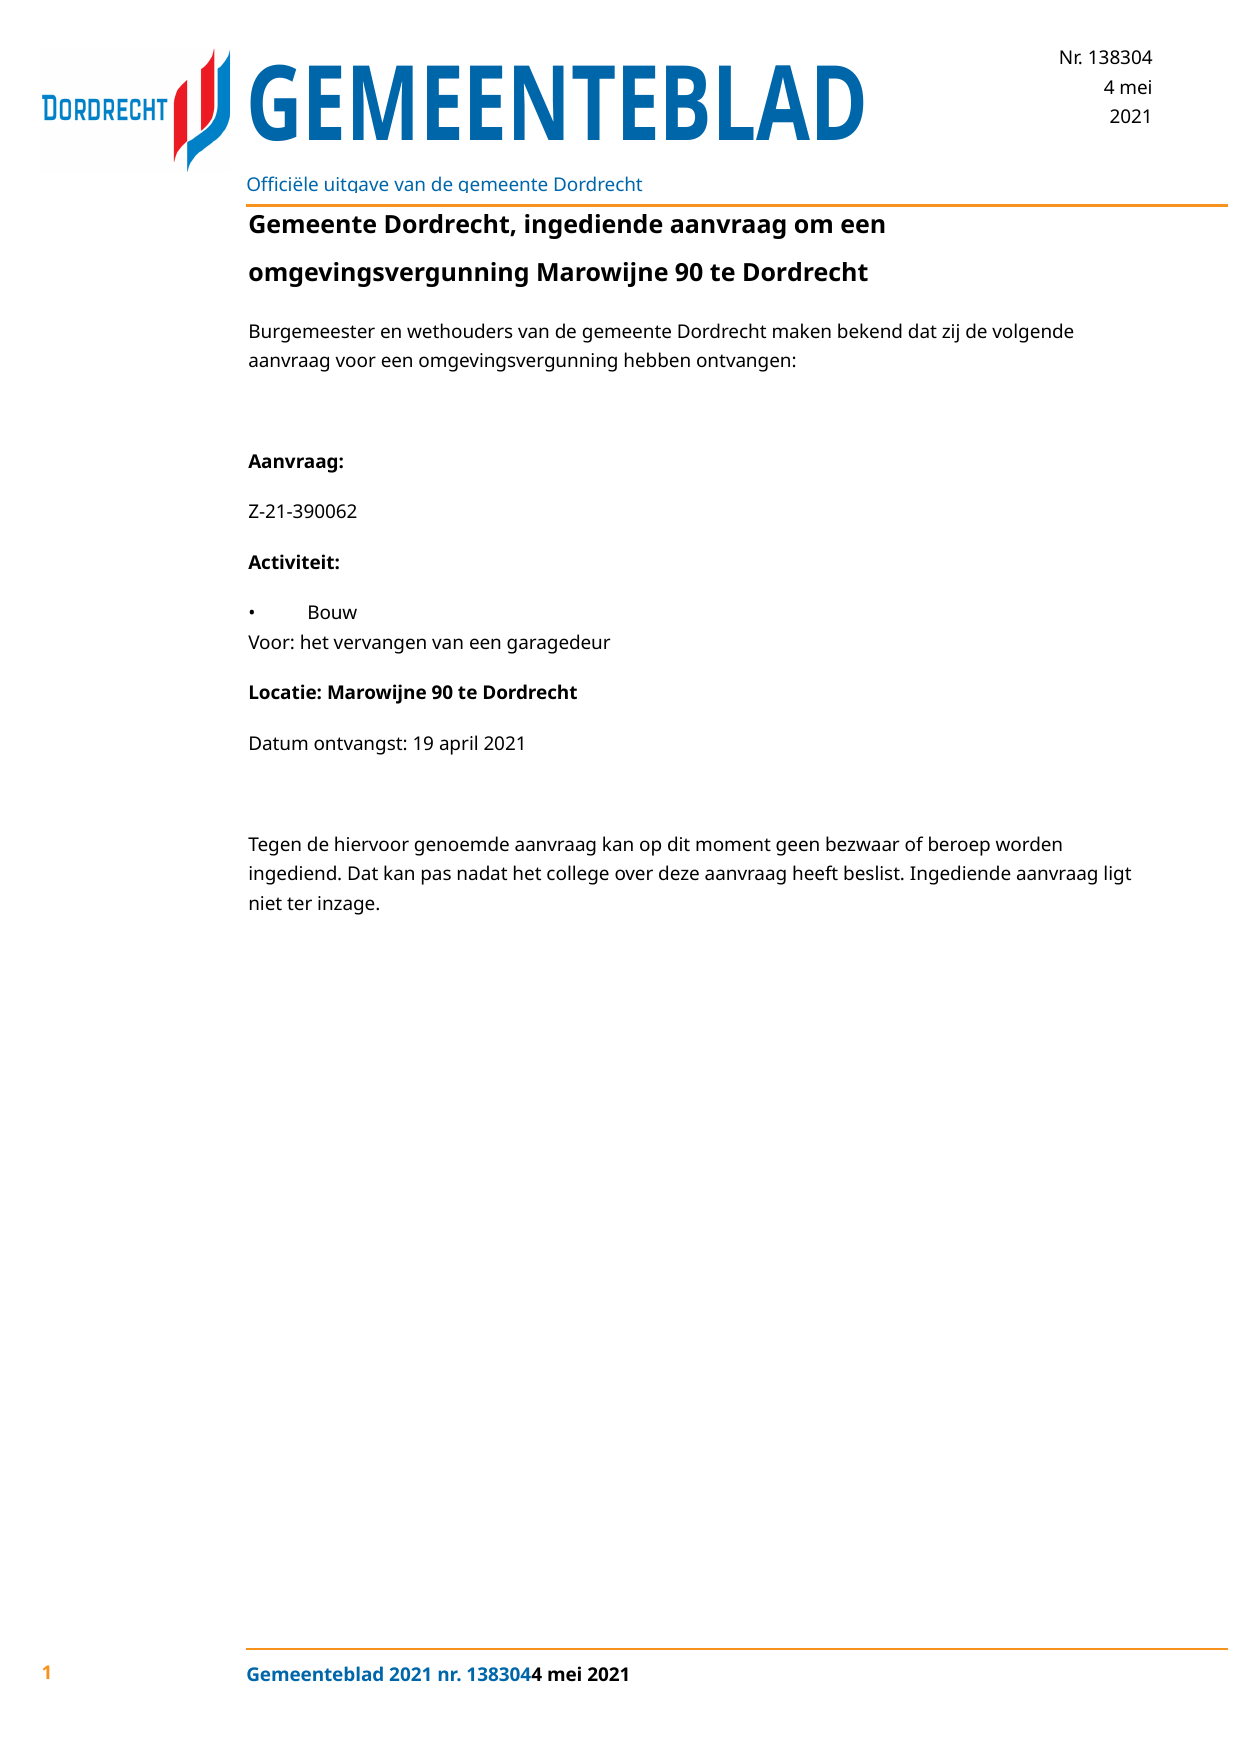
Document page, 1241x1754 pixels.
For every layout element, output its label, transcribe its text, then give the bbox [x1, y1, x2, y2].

text Tegen de hiervoor genoemde aanvraag kan op dit moment geen bezwaar of beroep worden ingediend. Dat kan pas nadat het college over deze aanvraag heeft beslist. Ingediende aanvraag ligt niet ter inzage. [248, 831, 1152, 916]
text Aanvraag: [248, 448, 1152, 474]
text Locatie: Marowijne 90 te Dordrecht [248, 679, 1152, 705]
picture [41, 47, 231, 172]
text Gemeente Dordrecht, ingediende aanvraag om een omgevingsvergunning Marowijne 90 te Dordrecht [248, 207, 1152, 288]
text Voor: het vervangen van een garagedeur [248, 629, 1152, 655]
text Z-21-390062 [248, 499, 1152, 524]
list Bouw [248, 599, 1152, 625]
text Datum ontvangst: 19 april 2021 [248, 730, 1152, 756]
text Activiteit: [248, 549, 1152, 575]
text Burgemeester en wethouders van de gemeente Dordrecht maken bekend dat zij de volgende aanvraag voor een omgevingsvergunning hebben ontvangen: [248, 318, 1152, 373]
